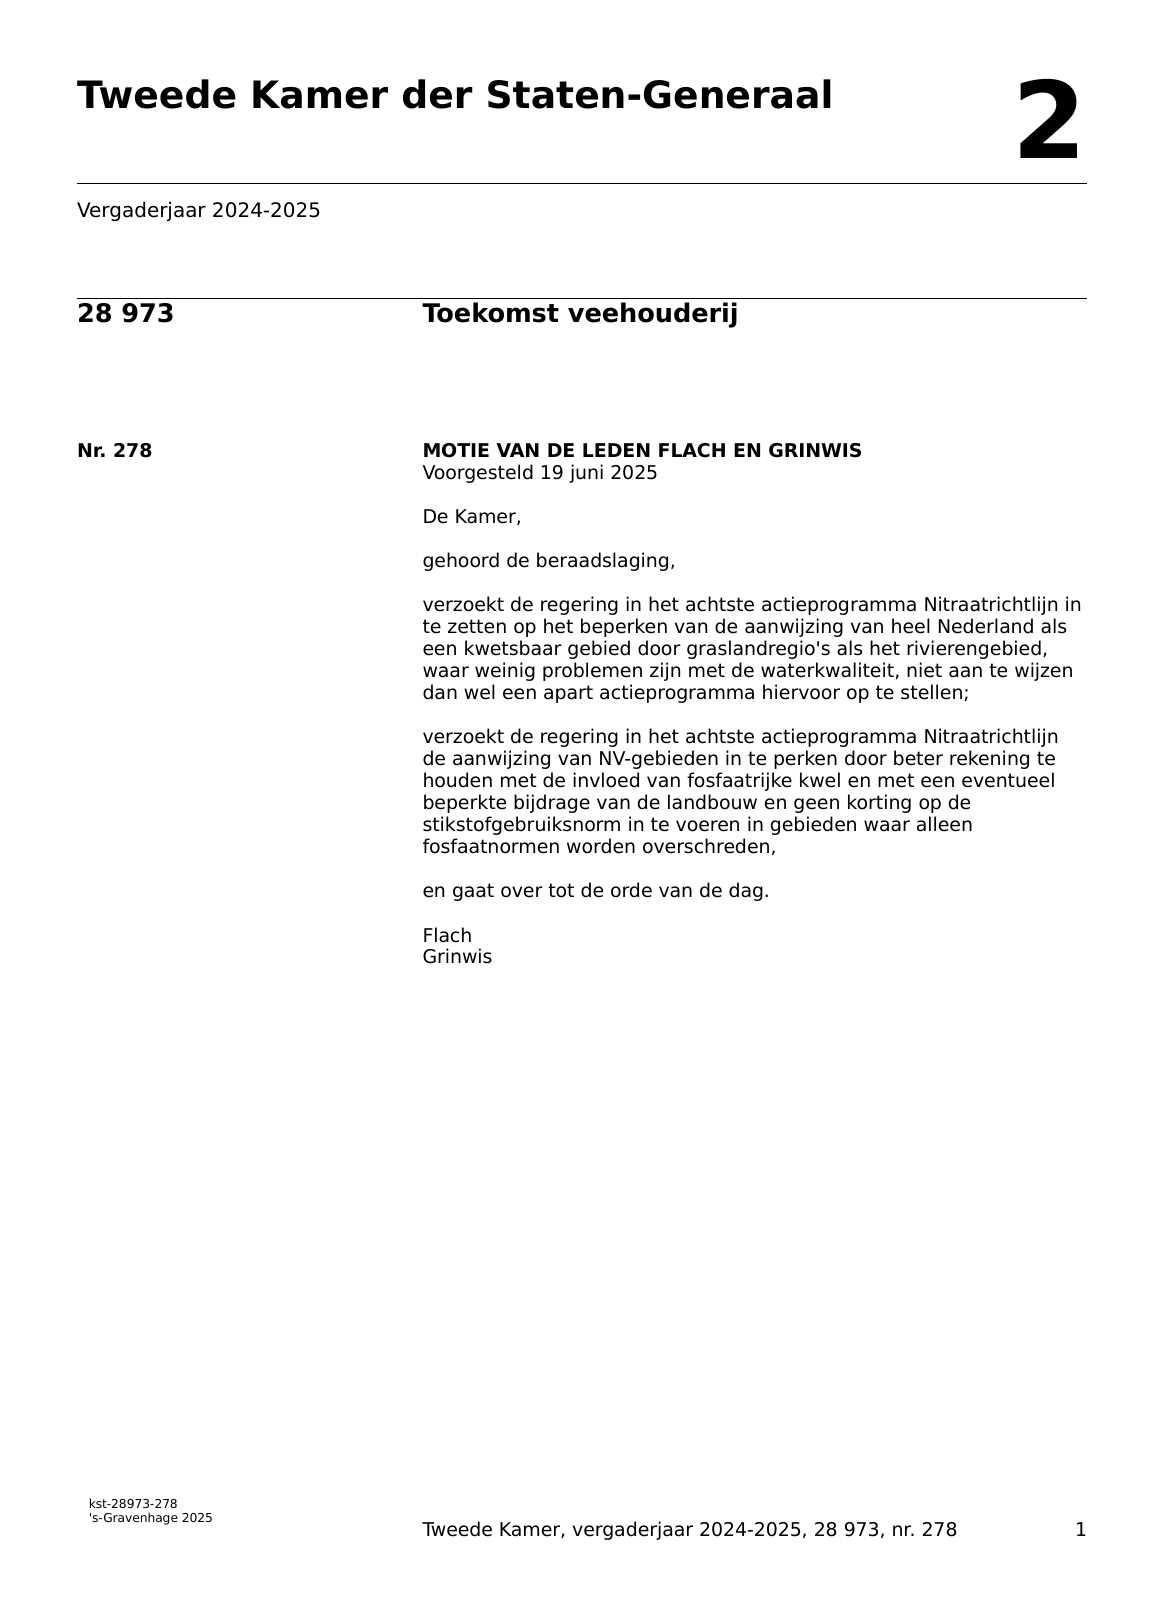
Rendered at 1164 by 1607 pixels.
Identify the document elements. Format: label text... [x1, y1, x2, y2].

text verzoekt de regering in het achtste actieprogramma Nitraatrichtlijn de aanwijzing van NV-gebieden in te perken door beter rekening te houden met de invloed van fosfaatrijke kwel en met een eventueel beperkte bijdrage van de landbouw en geen korting op de stikstofgebruiksnorm in te voeren in gebieden waar alleen fosfaatnormen worden overschreden, [422, 726, 1087, 858]
text Voorgesteld 19 juni 2025 [422, 462, 1087, 484]
text Grinwis [422, 946, 1087, 968]
table_header Tweede Kamer der Staten-Generaal [77, 59, 886, 183]
subtitle Nr. 278 MOTIE VAN DE LEDEN FLACH EN GRINWIS [77, 440, 1087, 462]
text kst-28973-278 [88, 1497, 323, 1511]
text en gaat over tot de orde van de dag. [422, 880, 1087, 902]
text 's-Gravenhage 2025 [88, 1511, 323, 1525]
text De Kamer, [422, 506, 1087, 528]
subtitle 28 973 Toekomst veehouderij [77, 299, 1087, 329]
table_header 2 [886, 59, 1087, 183]
table_cell Vergaderjaar 2024-2025 [77, 184, 1087, 298]
text Flach [422, 924, 1087, 946]
text verzoekt de regering in het achtste actieprogramma Nitraatrichtlijn in te zetten op het beperken van de aanwijzing van heel Nederland als een kwetsbaar gebied door graslandregio's als het rivierengebied, waar weinig problemen zijn met de waterkwaliteit, niet aan te wijzen dan wel een apart actieprogramma hiervoor op te stellen; [422, 594, 1087, 704]
text gehoord de beraadslaging, [422, 550, 1087, 572]
